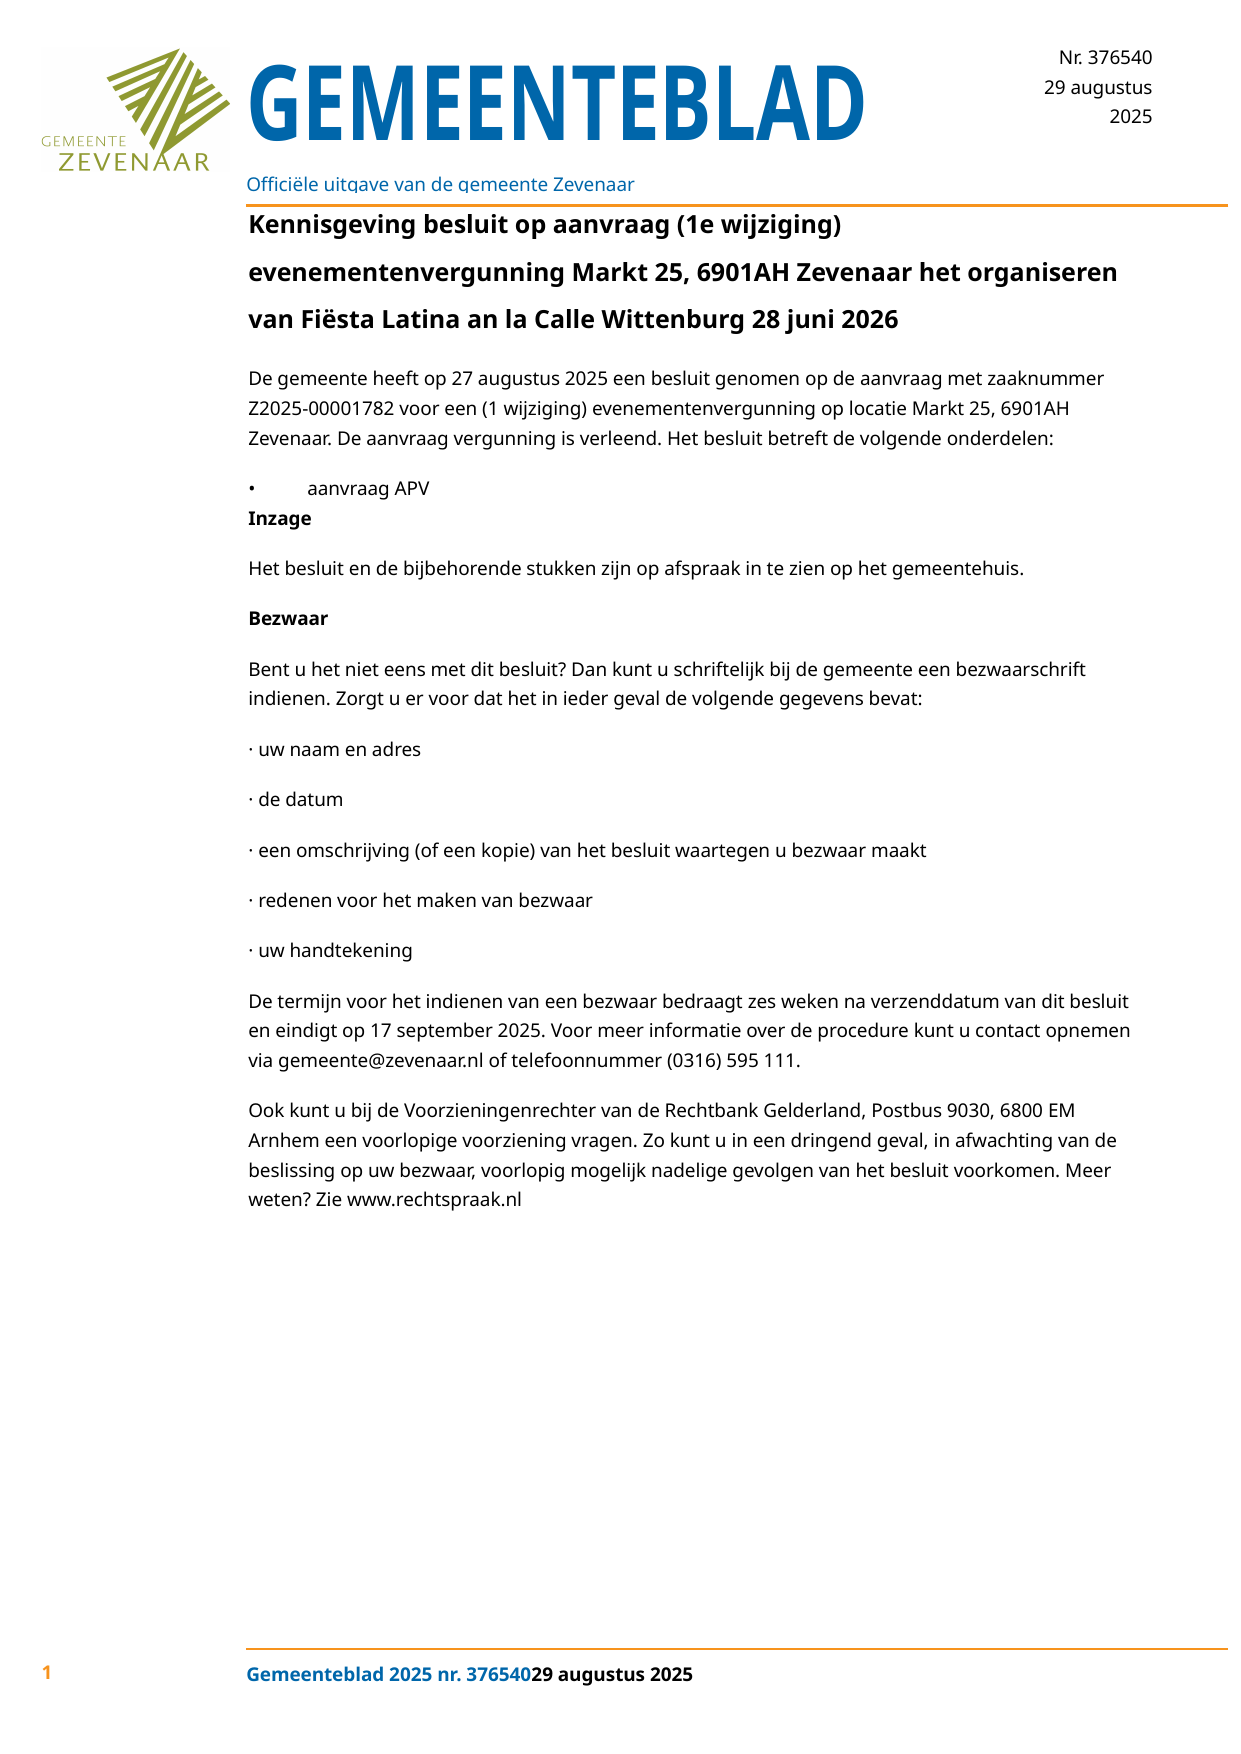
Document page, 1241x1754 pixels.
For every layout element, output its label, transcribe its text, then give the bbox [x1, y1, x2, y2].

picture [41, 47, 231, 172]
text Het besluit en de bijbehorende stukken zijn op afspraak in te zien op het gemeentehuis. [248, 555, 1152, 581]
text Kennisgeving besluit op aanvraag (1e wijziging) evenementenvergunning Markt 25, 6901AH Zevenaar het organiseren van Fiësta Latina an la Calle Wittenburg 28 juni 2026 [248, 207, 1152, 336]
text · uw handtekening [248, 938, 1152, 963]
text · een omschrijving (of een kopie) van het besluit waartegen u bezwaar maakt [248, 837, 1152, 862]
text · uw naam en adres [248, 736, 1152, 762]
text · redenen voor het maken van bezwaar [248, 887, 1152, 913]
text De gemeente heeft op 27 augustus 2025 een besluit genomen op de aanvraag met zaaknummer Z2025-00001782 voor een (1 wijziging) evenementenvergunning op locatie Markt 25, 6901AH Zevenaar. De aanvraag vergunning is verleend. Het besluit betreft de volgende onderdelen: [248, 366, 1152, 450]
text · de datum [248, 786, 1152, 812]
text Bezwaar [248, 606, 1152, 631]
text Bent u het niet eens met dit besluit? Dan kunt u schriftelijk bij de gemeente een bezwaarschrift indienen. Zorgt u er voor dat het in ieder geval de volgende gegevens bevat: [248, 656, 1152, 711]
text De termijn voor het indienen van een bezwaar bedraagt zes weken na verzenddatum van dit besluit en eindigt op 17 september 2025. Voor meer informatie over de procedure kunt u contact opnemen via gemeente@zevenaar.nl of telefoonnummer (0316) 595 111. [248, 988, 1152, 1073]
text Ook kunt u bij de Voorzieningenrechter van de Rechtbank Gelderland, Postbus 9030, 6800 EM Arnhem een voorlopige voorziening vragen. Zo kunt u in een dringend geval, in afwachting van de beslissing op uw bezwaar, voorlopig mogelijk nadelige gevolgen van het besluit voorkomen. Meer weten? Zie www.rechtspraak.nl [248, 1098, 1152, 1212]
text Inzage [248, 505, 1152, 530]
list aanvraag APV [248, 475, 1152, 501]
